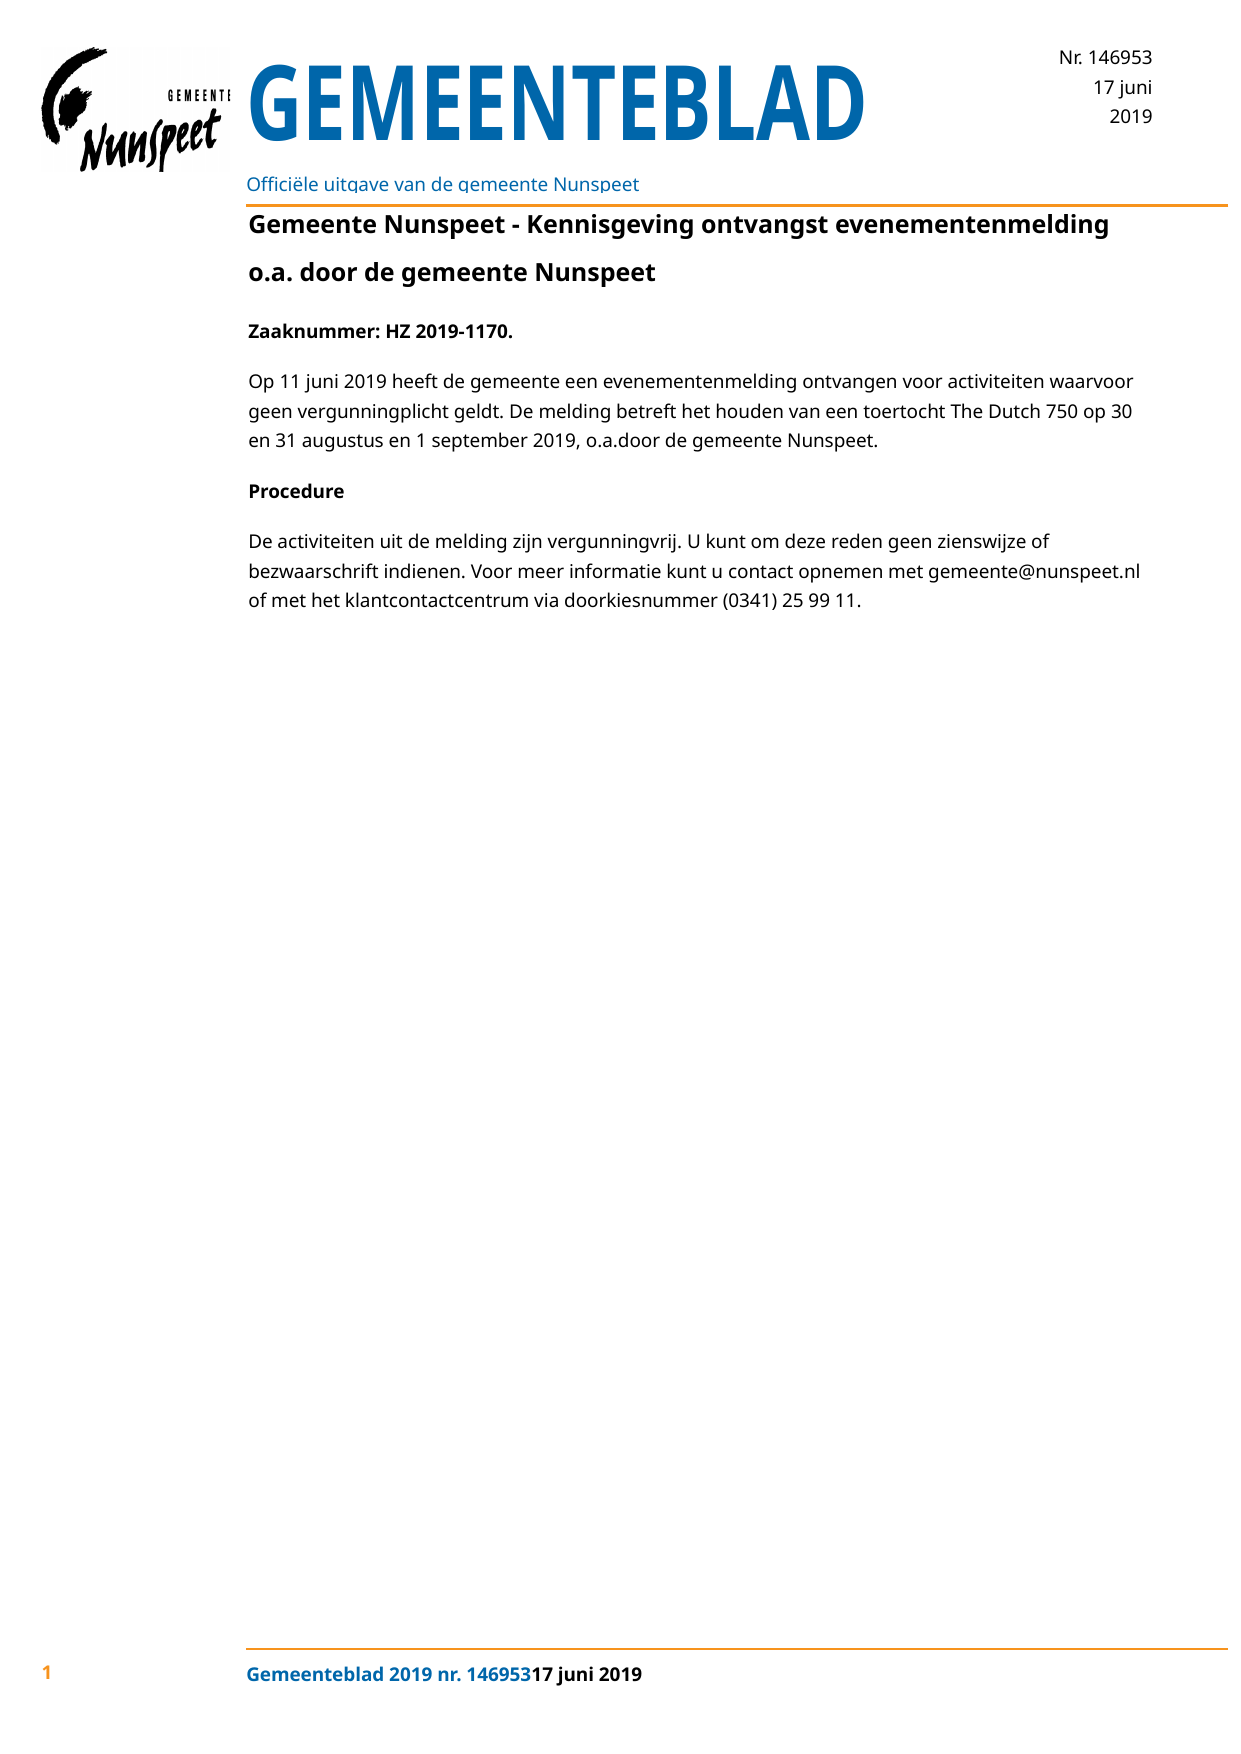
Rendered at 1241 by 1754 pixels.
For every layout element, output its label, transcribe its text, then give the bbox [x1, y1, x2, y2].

text Zaaknummer: HZ 2019-1170. [248, 318, 1152, 344]
text Op 11 juni 2019 heeft de gemeente een evenementenmelding ontvangen voor activiteiten waarvoor geen vergunningplicht geldt. De melding betreft het houden van een toertocht The Dutch 750 op 30 en 31 augustus en 1 september 2019, o.a.door de gemeente Nunspeet. [248, 368, 1152, 453]
text Procedure [248, 478, 1152, 504]
text De activiteiten uit de melding zijn vergunningvrij. U kunt om deze reden geen zienswijze of bezwaarschrift indienen. Voor meer informatie kunt u contact opnemen met gemeente@nunspeet.nl of met het klantcontactcentrum via doorkiesnummer (0341) 25 99 11. [248, 528, 1152, 613]
picture [41, 47, 231, 172]
text Gemeente Nunspeet - Kennisgeving ontvangst evenementenmelding o.a. door de gemeente Nunspeet [248, 207, 1152, 288]
